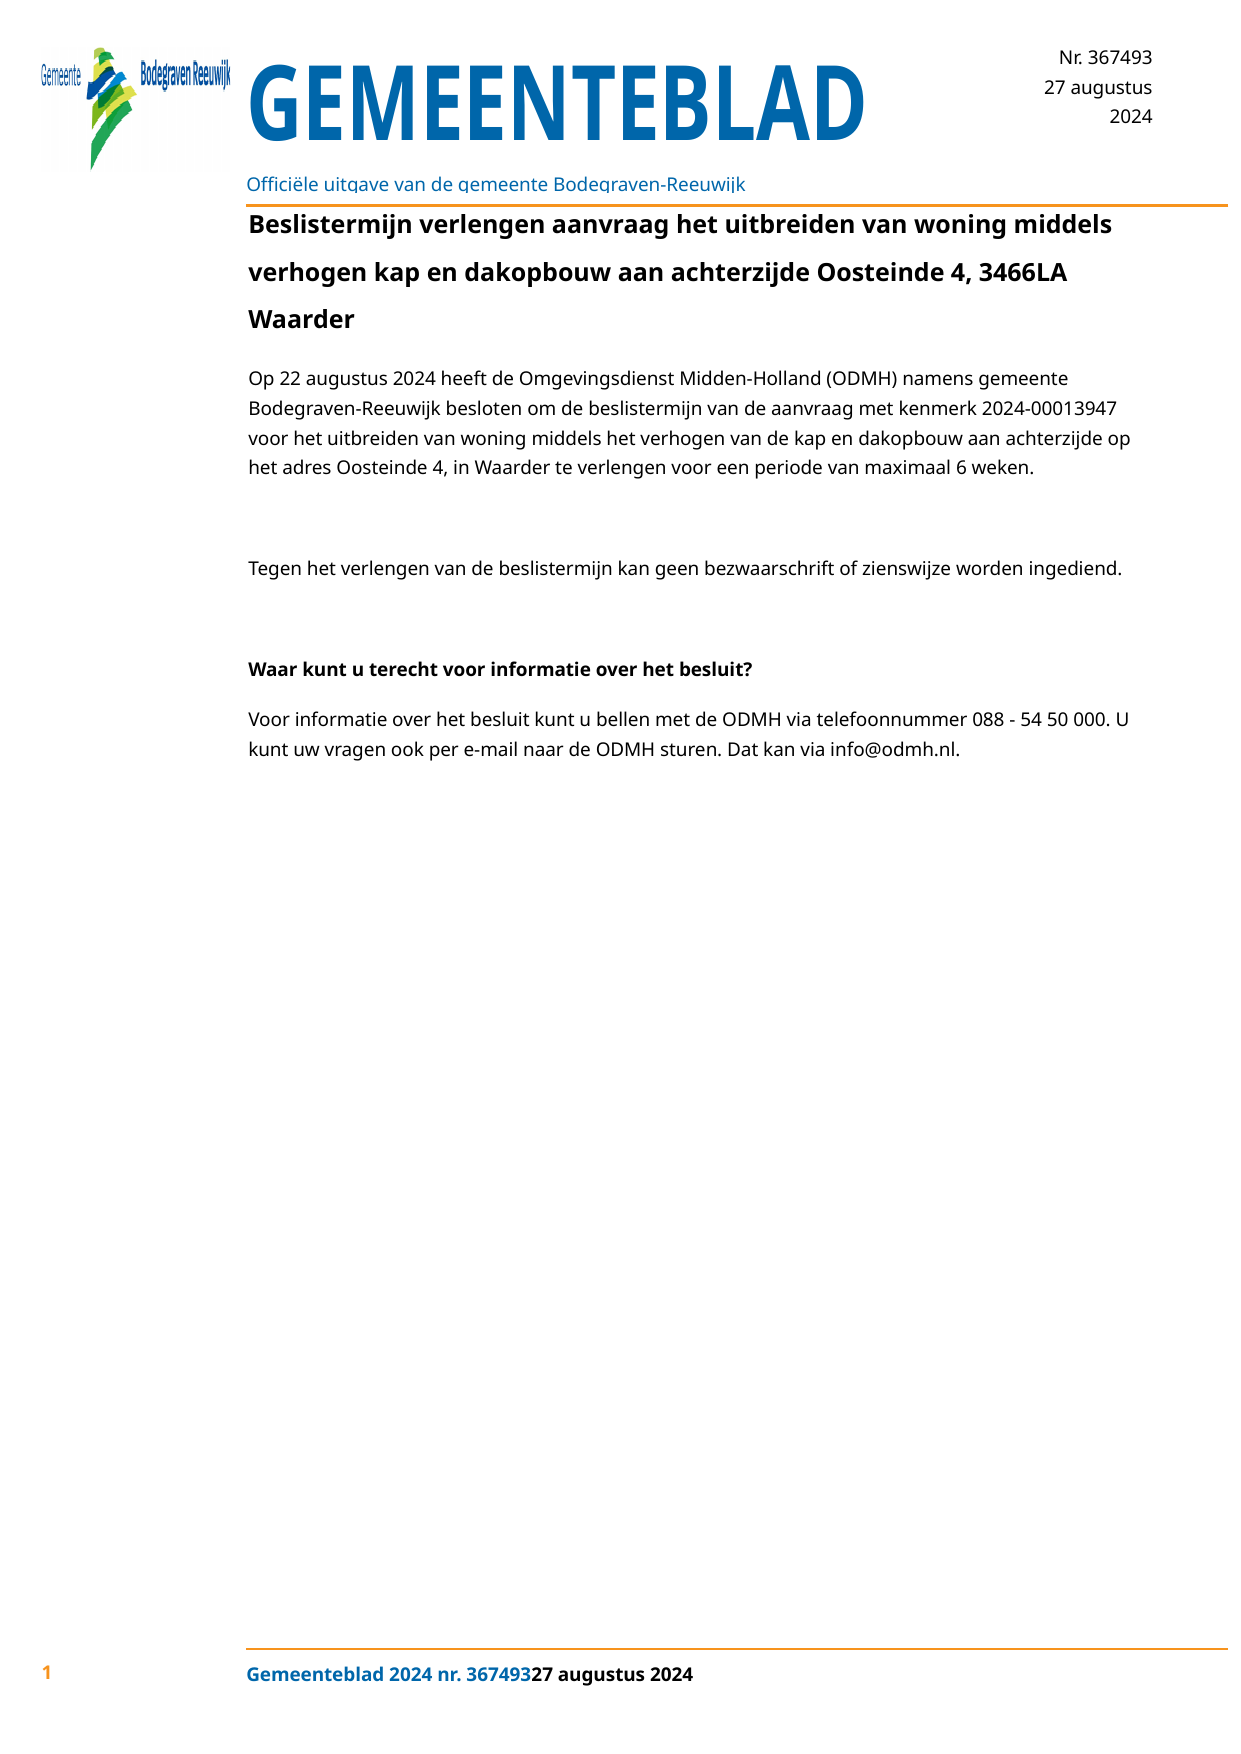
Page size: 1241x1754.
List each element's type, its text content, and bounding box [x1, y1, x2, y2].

text Op 22 augustus 2024 heeft de Omgevingsdienst Midden-Holland (ODMH) namens gemeente Bodegraven-Reeuwijk besloten om de beslistermijn van de aanvraag met kenmerk 2024-00013947 voor het uitbreiden van woning middels het verhogen van de kap en dakopbouw aan achterzijde op het adres Oosteinde 4, in Waarder te verlengen voor een periode van maximaal 6 weken. [248, 366, 1152, 480]
text Waar kunt u terecht voor informatie over het besluit? [248, 656, 1152, 682]
text Tegen het verlengen van de beslistermijn kan geen bezwaarschrift of zienswijze worden ingediend. [248, 555, 1152, 581]
text Voor informatie over het besluit kunt u bellen met de ODMH via telefoonnummer 088 - 54 50 000. U kunt uw vragen ook per e-mail naar de ODMH sturen. Dat kan via info@odmh.nl. [248, 706, 1152, 762]
text Beslistermijn verlengen aanvraag het uitbreiden van woning middels verhogen kap en dakopbouw aan achterzijde Oosteinde 4, 3466LA Waarder [248, 207, 1152, 336]
picture [41, 47, 231, 172]
